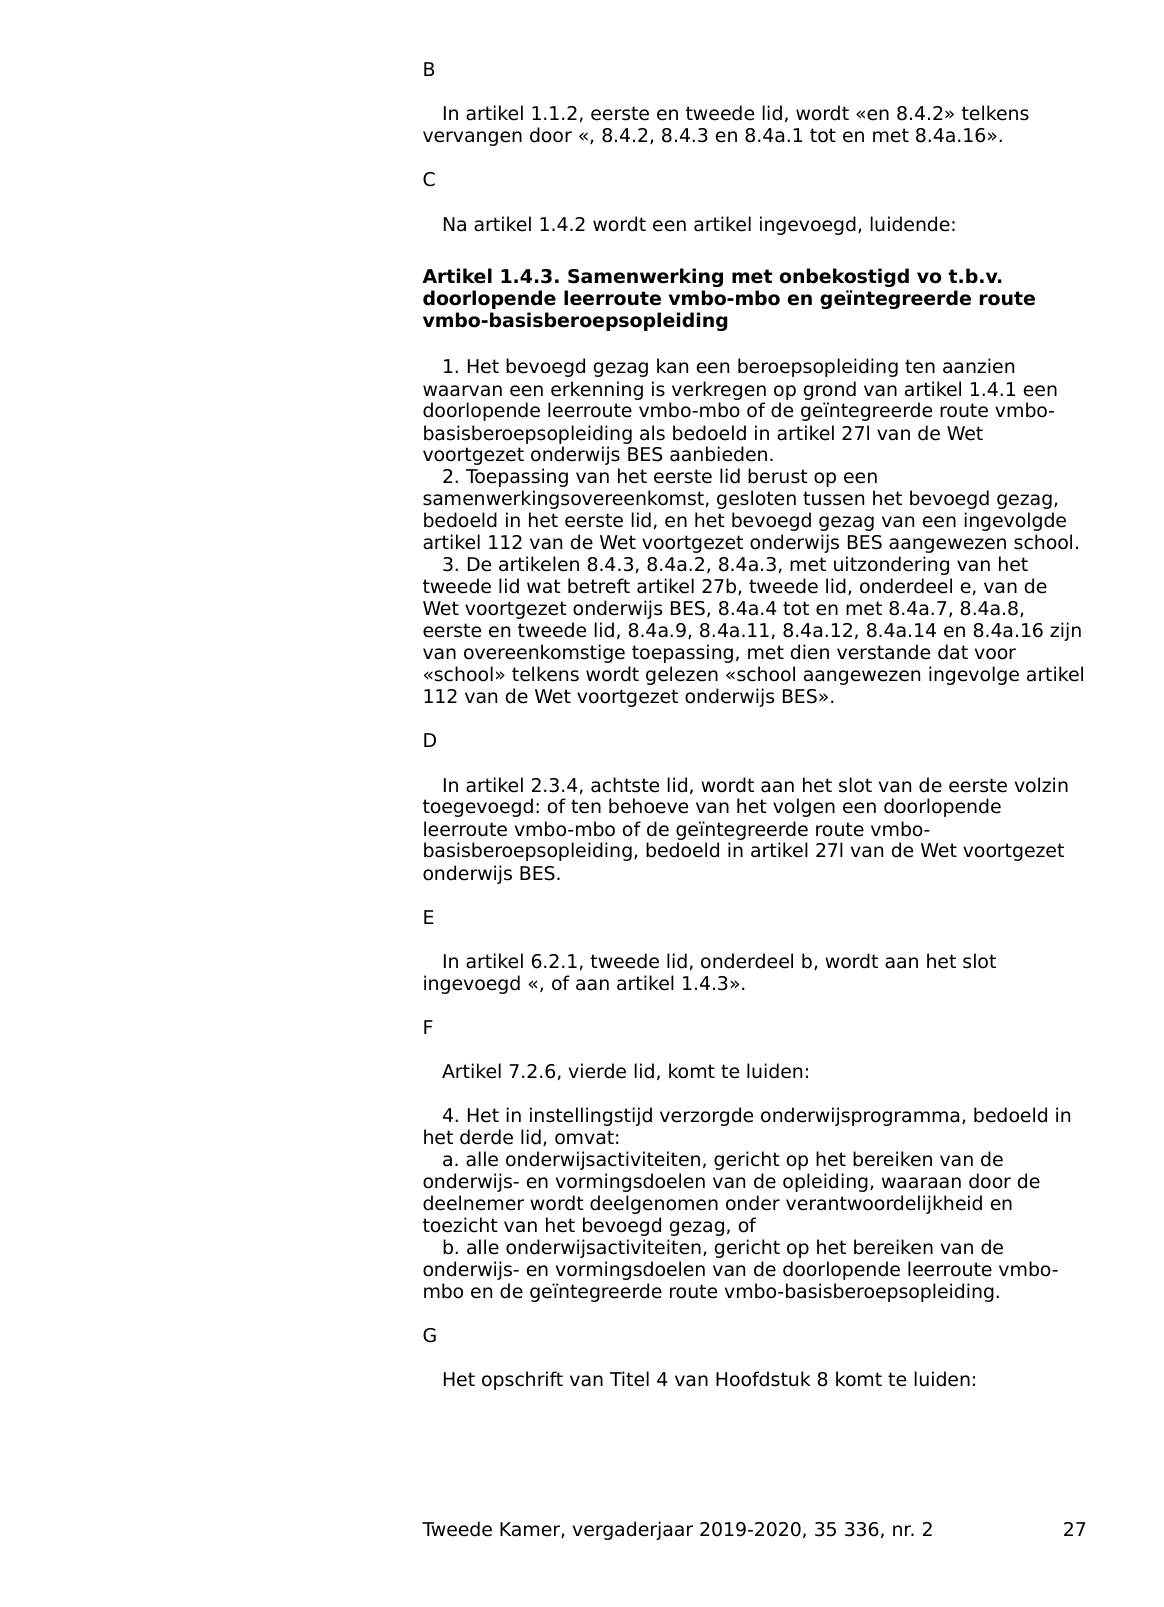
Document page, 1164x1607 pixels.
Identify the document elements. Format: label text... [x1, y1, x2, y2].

text b. alle onderwijsactiviteiten, gericht op het bereiken van de onderwijs- en vormingsdoelen van de doorlopende leerroute vmbo-mbo en de geïntegreerde route vmbo-basisberoepsopleiding. [422, 1237, 1087, 1303]
text 2. Toepassing van het eerste lid berust op een samenwerkingsovereenkomst, gesloten tussen het bevoegd gezag, bedoeld in het eerste lid, en het bevoegd gezag van een ingevolgde artikel 112 van de Wet voortgezet onderwijs BES aangewezen school. [422, 466, 1087, 554]
text Het opschrift van Titel 4 van Hoofdstuk 8 komt te luiden: [422, 1369, 1087, 1391]
text B [422, 59, 1087, 81]
text E [422, 907, 1087, 928]
text F [422, 1017, 1087, 1039]
text 1. Het bevoegd gezag kan een beroepsopleiding ten aanzien waarvan een erkenning is verkregen op grond van artikel 1.4.1 een doorlopende leerroute vmbo-mbo of de geïntegreerde route vmbo-basisberoepsopleiding als bedoeld in artikel 27l van de Wet voortgezet onderwijs BES aanbieden. [422, 356, 1087, 466]
text a. alle onderwijsactiviteiten, gericht op het bereiken van de onderwijs- en vormingsdoelen van de opleiding, waaraan door de deelnemer wordt deelgenomen onder verantwoordelijkheid en toezicht van het bevoegd gezag, of [422, 1149, 1087, 1237]
text In artikel 6.2.1, tweede lid, onderdeel b, wordt aan het slot ingevoegd «, of aan artikel 1.4.3». [422, 951, 1087, 995]
text Artikel 7.2.6, vierde lid, komt te luiden: [422, 1061, 1087, 1083]
text In artikel 2.3.4, achtste lid, wordt aan het slot van de eerste volzin toegevoegd: of ten behoeve van het volgen een doorlopende leerroute vmbo-mbo of de geïntegreerde route vmbo-basisberoepsopleiding, bedoeld in artikel 27l van de Wet voortgezet onderwijs BES. [422, 774, 1087, 884]
subtitle Artikel 1.4.3. Samenwerking met onbekostigd vo t.b.v. doorlopende leerroute vmbo-mbo en geïntegreerde route vmbo-basisberoepsopleiding [422, 266, 1087, 331]
text D [422, 730, 1087, 752]
text 3. De artikelen 8.4.3, 8.4a.2, 8.4a.3, met uitzondering van het tweede lid wat betreft artikel 27b, tweede lid, onderdeel e, van de Wet voortgezet onderwijs BES, 8.4a.4 tot en met 8.4a.7, 8.4a.8, eerste en tweede lid, 8.4a.9, 8.4a.11, 8.4a.12, 8.4a.14 en 8.4a.16 zijn van overeenkomstige toepassing, met dien verstande dat voor «school» telkens wordt gelezen «school aangewezen ingevolge artikel 112 van de Wet voortgezet onderwijs BES». [422, 554, 1087, 708]
text 4. Het in instellingstijd verzorgde onderwijsprogramma, bedoeld in het derde lid, omvat: [422, 1105, 1087, 1149]
text C [422, 169, 1087, 191]
text G [422, 1325, 1087, 1347]
text In artikel 1.1.2, eerste en tweede lid, wordt «en 8.4.2» telkens vervangen door «, 8.4.2, 8.4.3 en 8.4a.1 tot en met 8.4a.16». [422, 103, 1087, 147]
text Na artikel 1.4.2 wordt een artikel ingevoegd, luidende: [422, 213, 1087, 236]
